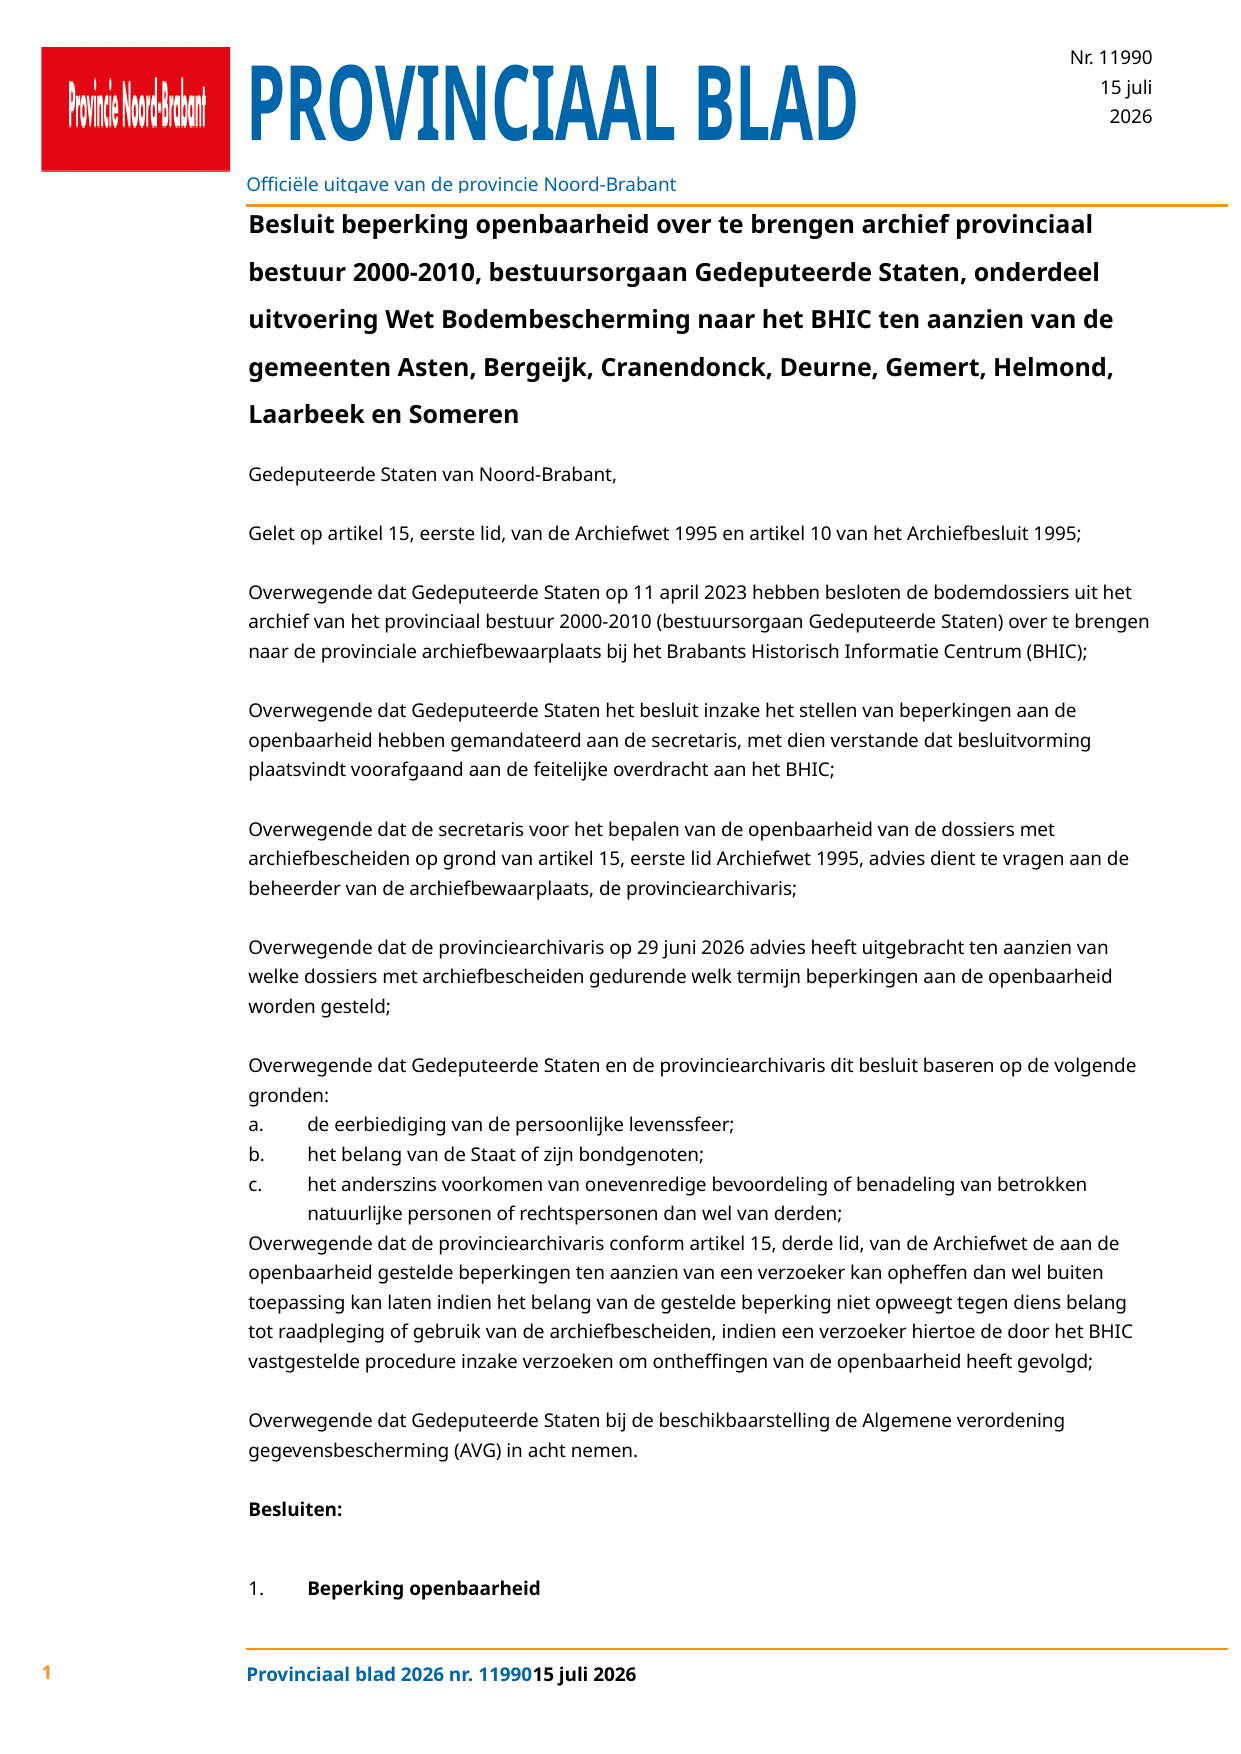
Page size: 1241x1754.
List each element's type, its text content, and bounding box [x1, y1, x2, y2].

list Beperking openbaarheid [248, 1575, 1152, 1601]
text Gedeputeerde Staten van Noord-Brabant, [248, 461, 1152, 486]
text Besluiten: [248, 1496, 1152, 1522]
text Gelet op artikel 15, eerste lid, van de Archiefwet 1995 en artikel 10 van het Archiefbesluit 1995; [248, 520, 1152, 546]
list de eerbiediging van de persoonlijke levenssfeer; [248, 1112, 1152, 1137]
list het anderszins voorkomen van onevenredige bevoordeling of benadeling van betrokken natuurlijke personen of rechtspersonen dan wel van derden; [248, 1171, 1152, 1226]
text Overwegende dat Gedeputeerde Staten het besluit inzake het stellen van beperkingen aan de openbaarheid hebben gemandateerd aan de secretaris, met dien verstande dat besluitvorming plaatsvindt voorafgaand aan de feitelijke overdracht aan het BHIC; [248, 697, 1152, 782]
text Overwegende dat Gedeputeerde Staten op 11 april 2023 hebben besloten de bodemdossiers uit het archief van het provinciaal bestuur 2000-2010 (bestuursorgaan Gedeputeerde Staten) over te brengen naar de provinciale archiefbewaarplaats bij het Brabants Historisch Informatie Centrum (BHIC); [248, 579, 1152, 664]
text Overwegende dat Gedeputeerde Staten bij de beschikbaarstelling de Algemene verordening gegevensbescherming (AVG) in acht nemen. [248, 1407, 1152, 1463]
text Overwegende dat de provinciearchivaris conform artikel 15, derde lid, van de Archiefwet de aan de openbaarheid gestelde beperkingen ten aanzien van een verzoeker kan opheffen dan wel buiten toepassing kan laten indien het belang van de gestelde beperking niet opweegt tegen diens belang tot raadpleging of gebruik van de archiefbescheiden, indien een verzoeker hiertoe de door het BHIC vastgestelde procedure inzake verzoeken om ontheffingen van de openbaarheid heeft gevolgd; [248, 1230, 1152, 1374]
text Overwegende dat de secretaris voor het bepalen van de openbaarheid van de dossiers met archiefbescheiden op grond van artikel 15, eerste lid Archiefwet 1995, advies dient te vragen aan de beheerder van de archiefbewaarplaats, de provinciearchivaris; [248, 816, 1152, 901]
text Besluit beperking openbaarheid over te brengen archief provinciaal bestuur 2000-2010, bestuursorgaan Gedeputeerde Staten, onderdeel uitvoering Wet Bodembescherming naar het BHIC ten aanzien van de gemeenten Asten, Bergeijk, Cranendonck, Deurne, Gemert, Helmond, Laarbeek en Someren [248, 207, 1152, 431]
text Overwegende dat Gedeputeerde Staten en de provinciearchivaris dit besluit baseren op de volgende gronden: [248, 1052, 1152, 1108]
picture [41, 47, 231, 172]
text Overwegende dat de provinciearchivaris op 29 juni 2026 advies heeft uitgebracht ten aanzien van welke dossiers met archiefbescheiden gedurende welk termijn beperkingen aan de openbaarheid worden gesteld; [248, 934, 1152, 1019]
list het belang van de Staat of zijn bondgenoten; [248, 1141, 1152, 1167]
